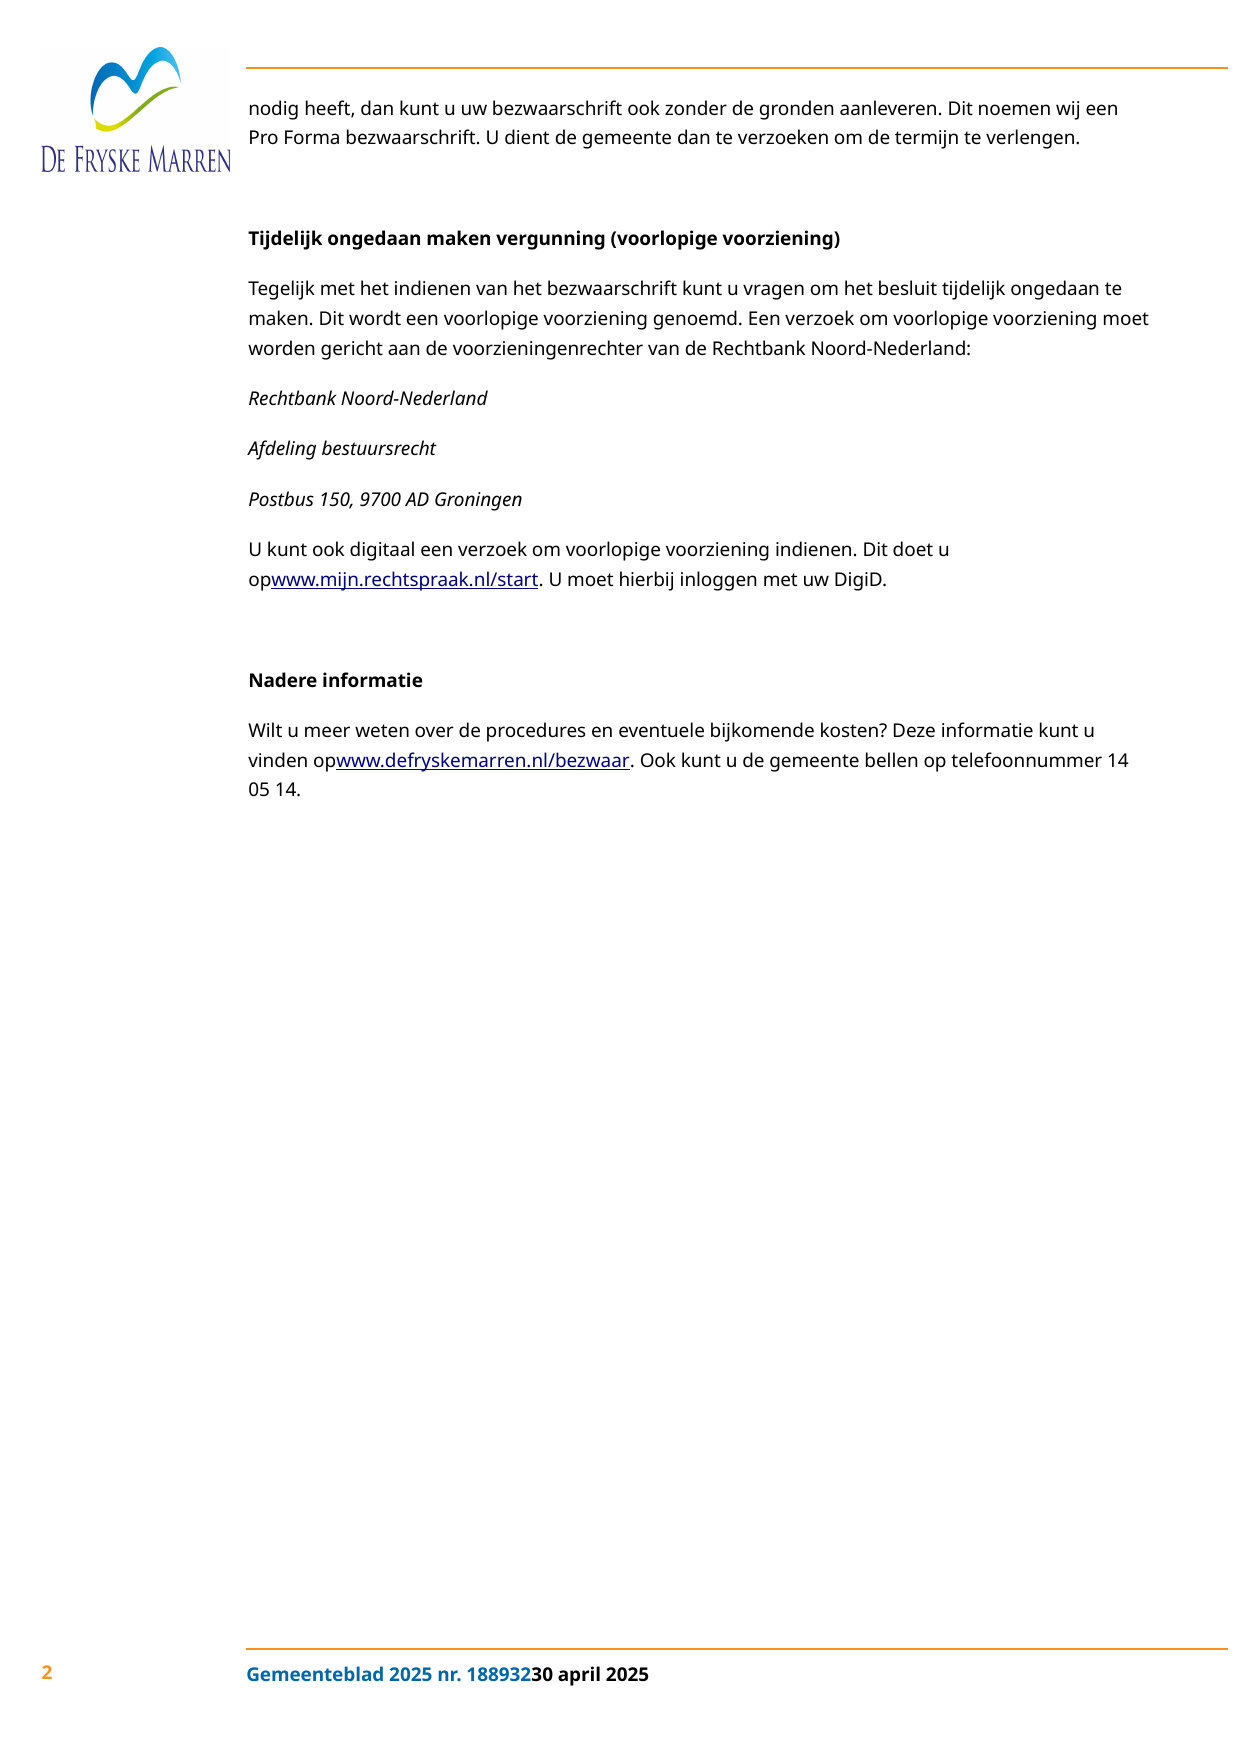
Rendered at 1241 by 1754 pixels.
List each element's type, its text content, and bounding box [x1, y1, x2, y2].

text U kunt ook digitaal een verzoek om voorlopige voorziening indienen. Dit doet u opwww.mijn.rechtspraak.nl/start. U moet hierbij inloggen met uw DigiD. [248, 536, 1152, 592]
picture [41, 47, 231, 172]
text Wilt u meer weten over de procedures en eventuele bijkomende kosten? Deze informatie kunt u vinden opwww.defryskemarren.nl/bezwaar. Ook kunt u de gemeente bellen op telefoonnummer 14 05 14. [248, 717, 1152, 802]
text Rechtbank Noord-Nederland [248, 385, 1152, 411]
text Tijdelijk ongedaan maken vergunning (voorlopige voorziening) [248, 225, 1152, 251]
text Afdeling bestuursrecht [248, 436, 1152, 461]
text nodig heeft, dan kunt u uw bezwaarschrift ook zonder de gronden aanleveren. Dit noemen wij een Pro Forma bezwaarschrift. U dient de gemeente dan te verzoeken om de termijn te verlengen. [248, 95, 1152, 150]
text Postbus 150, 9700 AD Groningen [248, 486, 1152, 512]
text Nadere informatie [248, 667, 1152, 693]
text Tegelijk met het indienen van het bezwaarschrift kunt u vragen om het besluit tijdelijk ongedaan te maken. Dit wordt een voorlopige voorziening genoemd. Een verzoek om voorlopige voorziening moet worden gericht aan de voorzieningenrechter van de Rechtbank Noord-Nederland: [248, 276, 1152, 361]
